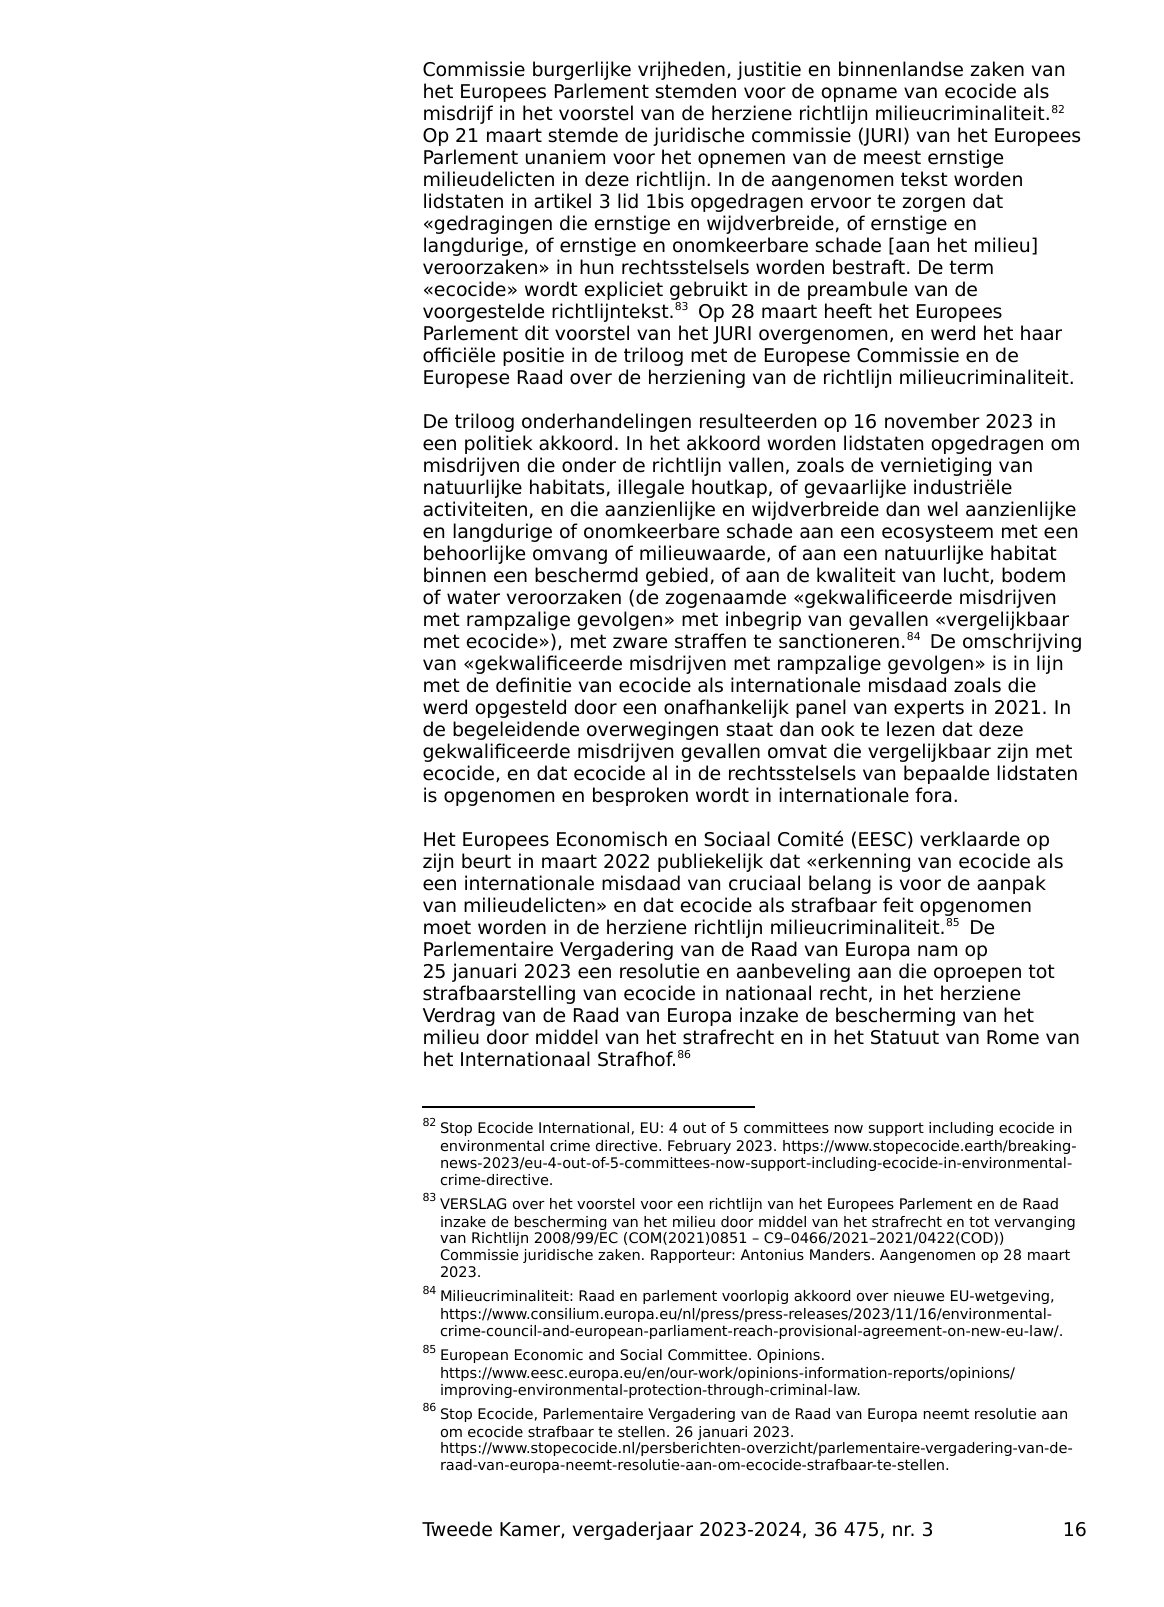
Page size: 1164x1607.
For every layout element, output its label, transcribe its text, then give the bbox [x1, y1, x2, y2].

text De triloog onderhandelingen resulteerden op 16 november 2023 in een politiek akkoord. In het akkoord worden lidstaten opgedragen om misdrijven die onder de richtlijn vallen, zoals de vernietiging van natuurlijke habitats, illegale houtkap, of gevaarlijke industriële activiteiten, en die aanzienlijke en wijdverbreide dan wel aanzienlijke en langdurige of onomkeerbare schade aan een ecosysteem met een behoorlijke omvang of milieuwaarde, of aan een natuurlijke habitat binnen een beschermd gebied, of aan de kwaliteit van lucht, bodem of water veroorzaken (de zogenaamde «gekwalificeerde misdrijven met rampzalige gevolgen» met inbegrip van gevallen «vergelijkbaar met ecocide»), met zware straffen te sanctioneren. De omschrijving van «gekwalificeerde misdrijven met rampzalige gevolgen» is in lijn met de definitie van ecocide als internationale misdaad zoals die werd opgesteld door een onafhankelijk panel van experts in 2021. In de begeleidende overwegingen staat dan ook te lezen dat deze gekwalificeerde misdrijven gevallen omvat die vergelijkbaar zijn met ecocide, en dat ecocide al in de rechtsstelsels van bepaalde lidstaten is opgenomen en besproken wordt in internationale fora. [422, 411, 1087, 807]
text VERSLAG over het voorstel voor een richtlijn van het Europees Parlement en de Raad inzake de bescherming van het milieu door middel van het strafrecht en tot vervanging van Richtlijn 2008/99/EC (COM(2021)0851 – C9–0466/2021–2021/0422(COD)) Commissie juridische zaken. Rapporteur: Antonius Manders. Aangenomen op 28 maart 2023. [422, 1192, 1087, 1281]
text Commissie burgerlijke vrijheden, justitie en binnenlandse zaken van het Europees Parlement stemden voor de opname van ecocide als misdrijf in het voorstel van de herziene richtlijn milieucriminaliteit. Op 21 maart stemde de juridische commissie (JURI) van het Europees Parlement unaniem voor het opnemen van de meest ernstige milieudelicten in deze richtlijn. In de aangenomen tekst worden lidstaten in artikel 3 lid 1bis opgedragen ervoor te zorgen dat «gedragingen die ernstige en wijdverbreide, of ernstige en langdurige, of ernstige en onomkeerbare schade [aan het milieu] veroorzaken» in hun rechtsstelsels worden bestraft. De term «ecocide» wordt expliciet gebruikt in de preambule van de voorgestelde richtlijntekst. Op 28 maart heeft het Europees Parlement dit voorstel van het JURI overgenomen, en werd het haar officiële positie in de triloog met de Europese Commissie en de Europese Raad over de herziening van de richtlijn milieucriminaliteit. [422, 59, 1087, 389]
text Het Europees Economisch en Sociaal Comité (EESC) verklaarde op zijn beurt in maart 2022 publiekelijk dat «erkenning van ecocide als een internationale misdaad van cruciaal belang is voor de aanpak van milieudelicten» en dat ecocide als strafbaar feit opgenomen moet worden in de herziene richtlijn milieucriminaliteit. De Parlementaire Vergadering van de Raad van Europa nam op 25 januari 2023 een resolutie en aanbeveling aan die oproepen tot strafbaarstelling van ecocide in nationaal recht, in het herziene Verdrag van de Raad van Europa inzake de bescherming van het milieu door middel van het strafrecht en in het Statuut van Rome van het Internationaal Strafhof. [422, 829, 1087, 1071]
text European Economic and Social Committee. Opinions. https://www.eesc.europa.eu/en/our-work/opinions-information-reports/opinions/improving-environmental-protection-through-criminal-law. [422, 1343, 1087, 1399]
text Stop Ecocide, Parlementaire Vergadering van de Raad van Europa neemt resolutie aan om ecocide strafbaar te stellen. 26 januari 2023. https://www.stopecocide.nl/persberichten-overzicht/parlementaire-vergadering-van-de-raad-van-europa-neemt-resolutie-aan-om-ecocide-strafbaar-te-stellen. [422, 1402, 1087, 1474]
text Stop Ecocide International, EU: 4 out of 5 committees now support including ecocide in environmental crime directive. February 2023. https://www.stopecocide.earth/breaking-news-2023/eu-4-out-of-5-committees-now-support-including-ecocide-in-environmental-crime-directive. [422, 1116, 1087, 1189]
text Milieucriminaliteit: Raad en parlement voorlopig akkoord over nieuwe EU-wetgeving, https://www.consilium.europa.eu/nl/press/press-releases/2023/11/16/environmental-crime-council-and-european-parliament-reach-provisional-agreement-on-new-eu-law/. [422, 1284, 1087, 1340]
